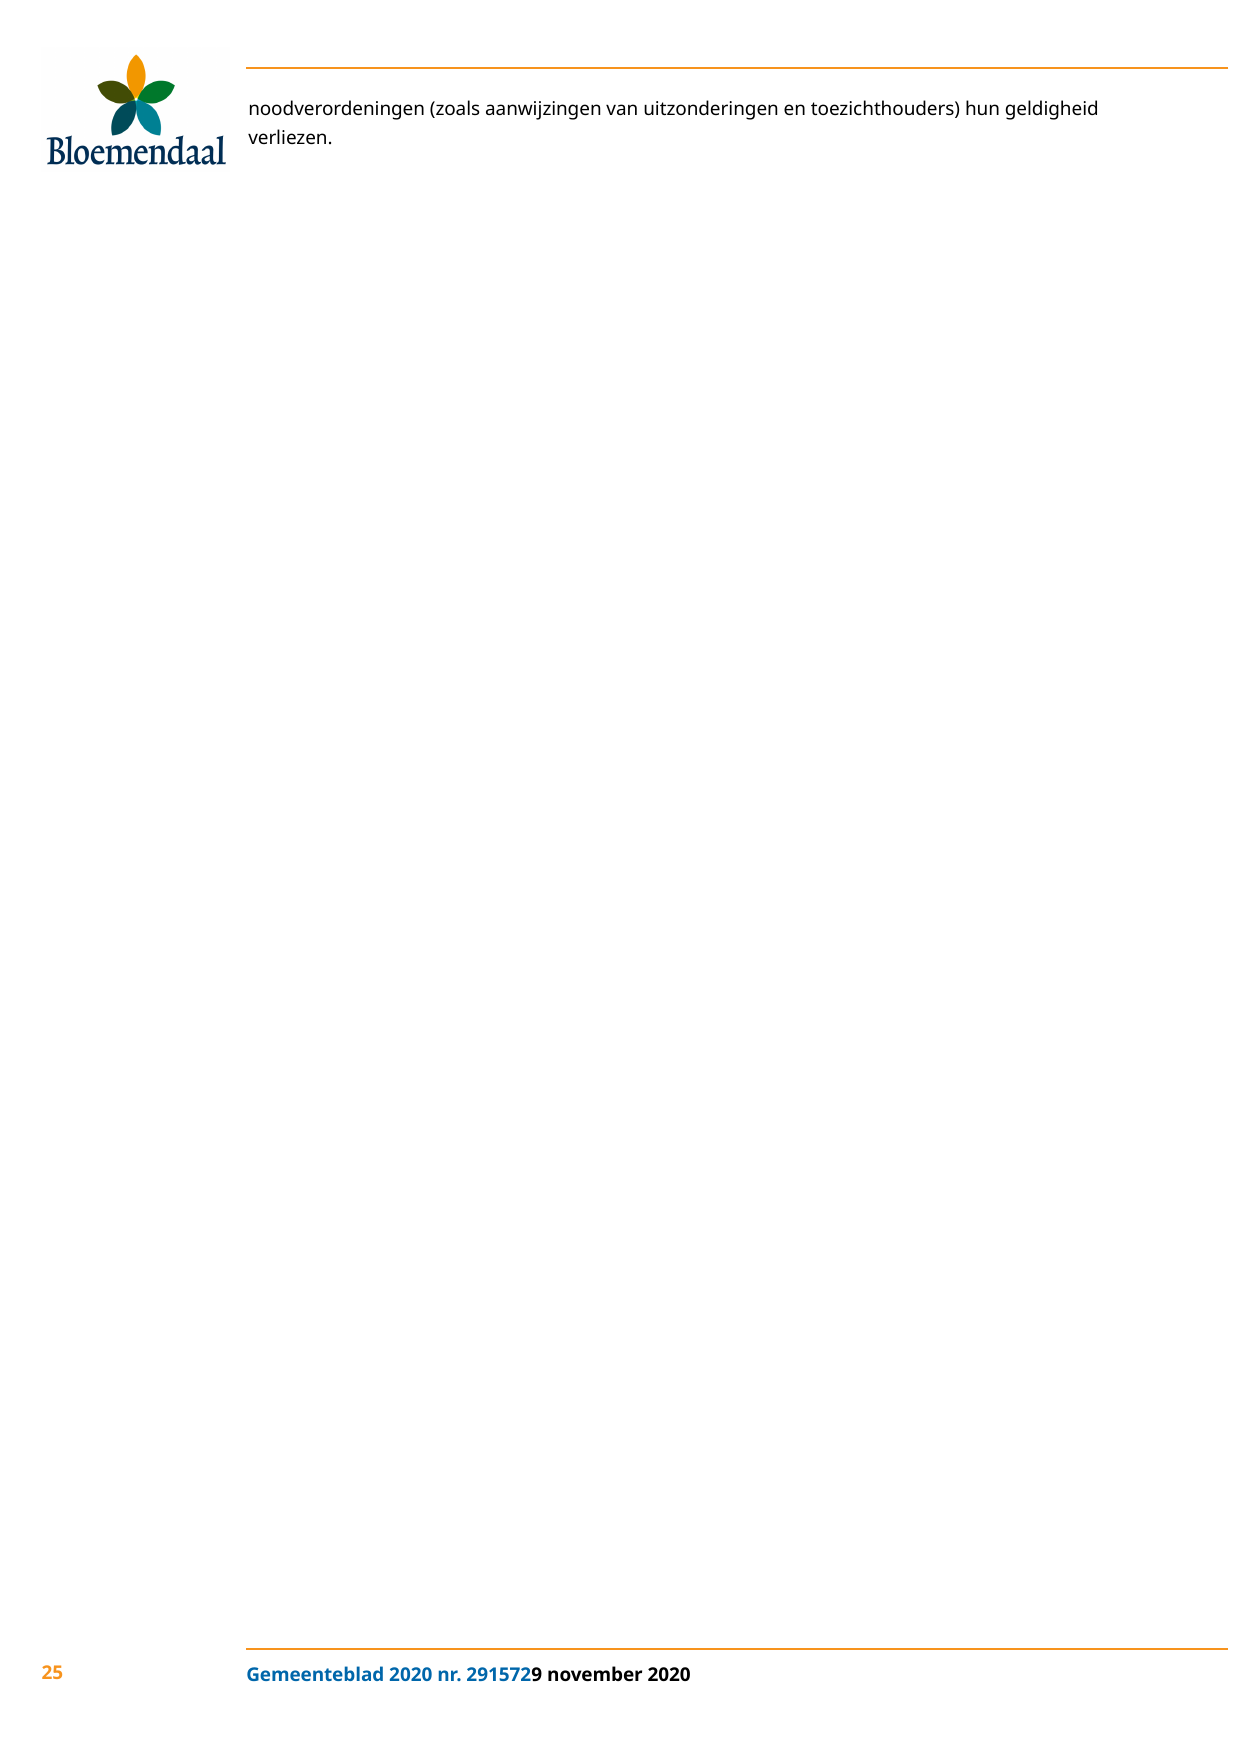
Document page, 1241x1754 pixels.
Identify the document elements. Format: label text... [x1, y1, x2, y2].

text noodverordeningen (zoals aanwijzingen van uitzonderingen en toezichthouders) hun geldigheid verliezen. [248, 95, 1152, 150]
picture [41, 47, 231, 172]
